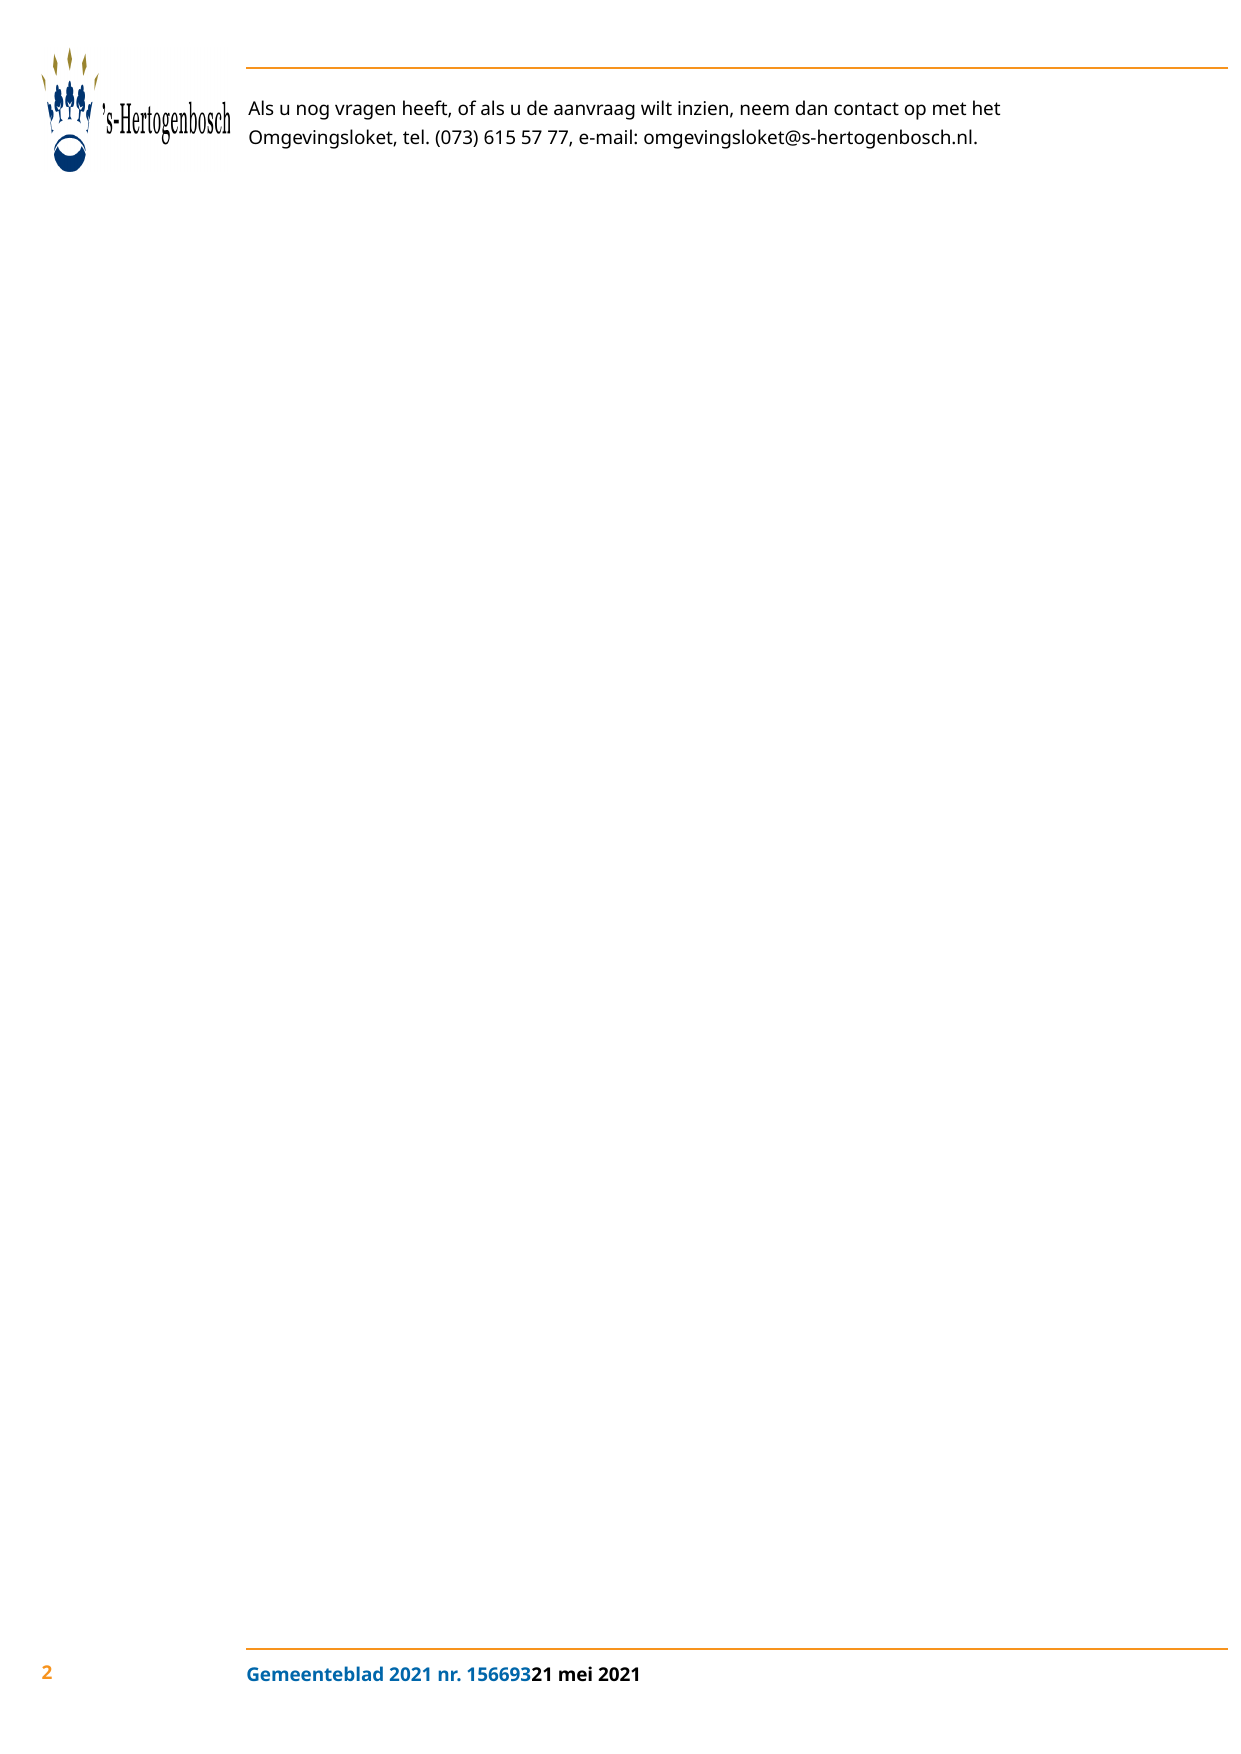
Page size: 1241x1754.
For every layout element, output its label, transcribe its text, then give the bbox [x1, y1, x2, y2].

text Als u nog vragen heeft, of als u de aanvraag wilt inzien, neem dan contact op met het Omgevingsloket, tel. (073) 615 57 77, e-mail: omgevingsloket@s-hertogenbosch.nl. [248, 95, 1152, 150]
picture [41, 47, 231, 172]
